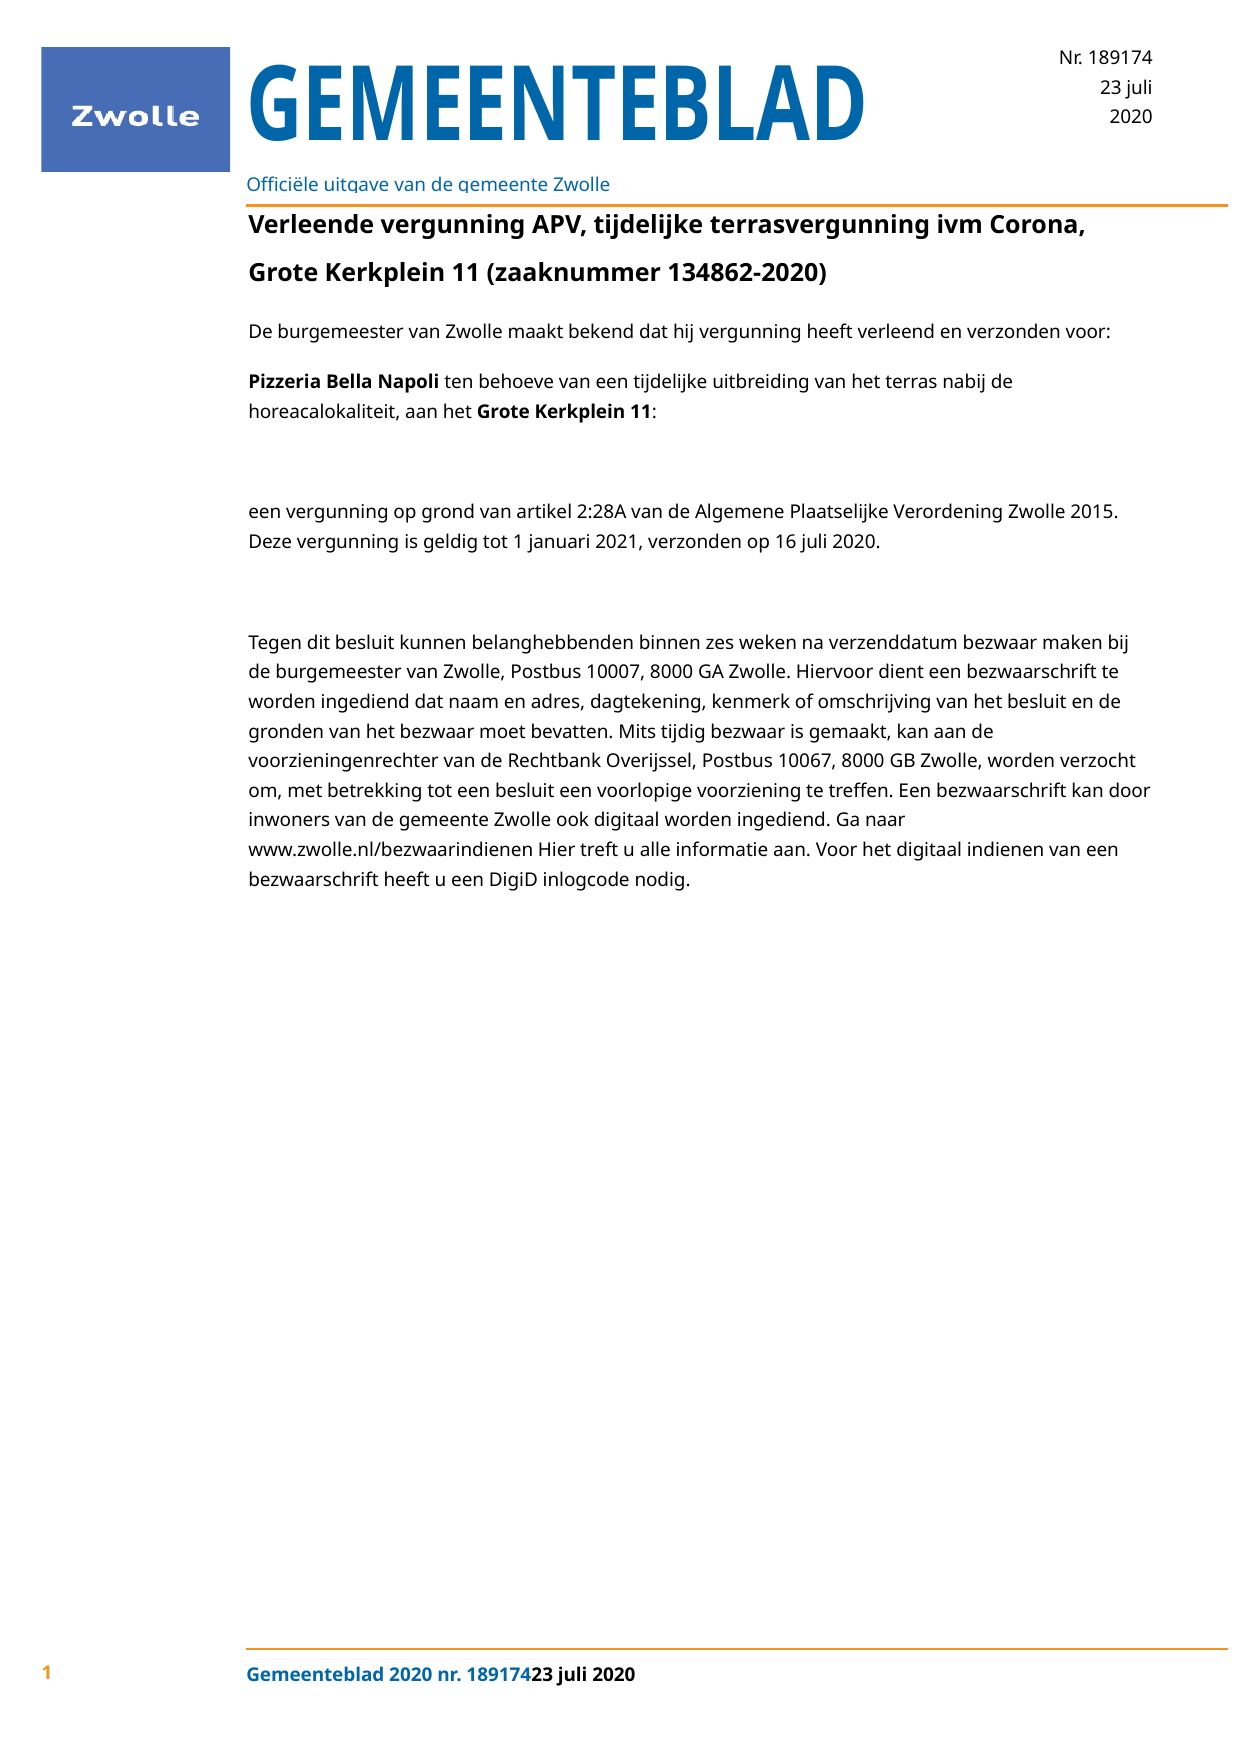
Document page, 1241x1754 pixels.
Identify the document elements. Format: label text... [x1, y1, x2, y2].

text Verleende vergunning APV, tijdelijke terrasvergunning ivm Corona, Grote Kerkplein 11 (zaaknummer 134862-2020) [248, 207, 1152, 288]
text De burgemeester van Zwolle maakt bekend dat hij vergunning heeft verleend en verzonden voor: [248, 318, 1152, 344]
text een vergunning op grond van artikel 2:28A van de Algemene Plaatselijke Verordening Zwolle 2015. Deze vergunning is geldig tot 1 januari 2021, verzonden op 16 juli 2020. [248, 499, 1152, 554]
text Tegen dit besluit kunnen belanghebbenden binnen zes weken na verzenddatum bezwaar maken bij de burgemeester van Zwolle, Postbus 10007, 8000 GA Zwolle. Hiervoor dient een bezwaarschrift te worden ingediend dat naam en adres, dagtekening, kenmerk of omschrijving van het besluit en de gronden van het bezwaar moet bevatten. Mits tijdig bezwaar is gemaakt, kan aan de voorzieningenrechter van de Rechtbank Overijssel, Postbus 10067, 8000 GB Zwolle, worden verzocht om, met betrekking tot een besluit een voorlopige voorziening te treffen. Een bezwaarschrift kan door inwoners van de gemeente Zwolle ook digitaal worden ingediend. Ga naar www.zwolle.nl/bezwaarindienen Hier treft u alle informatie aan. Voor het digitaal indienen van een bezwaarschrift heeft u een DigiD inlogcode nodig. [248, 629, 1152, 892]
picture [41, 47, 231, 172]
text Pizzeria Bella Napoli ten behoeve van een tijdelijke uitbreiding van het terras nabij de horeacalokaliteit, aan het Grote Kerkplein 11: [248, 368, 1152, 424]
